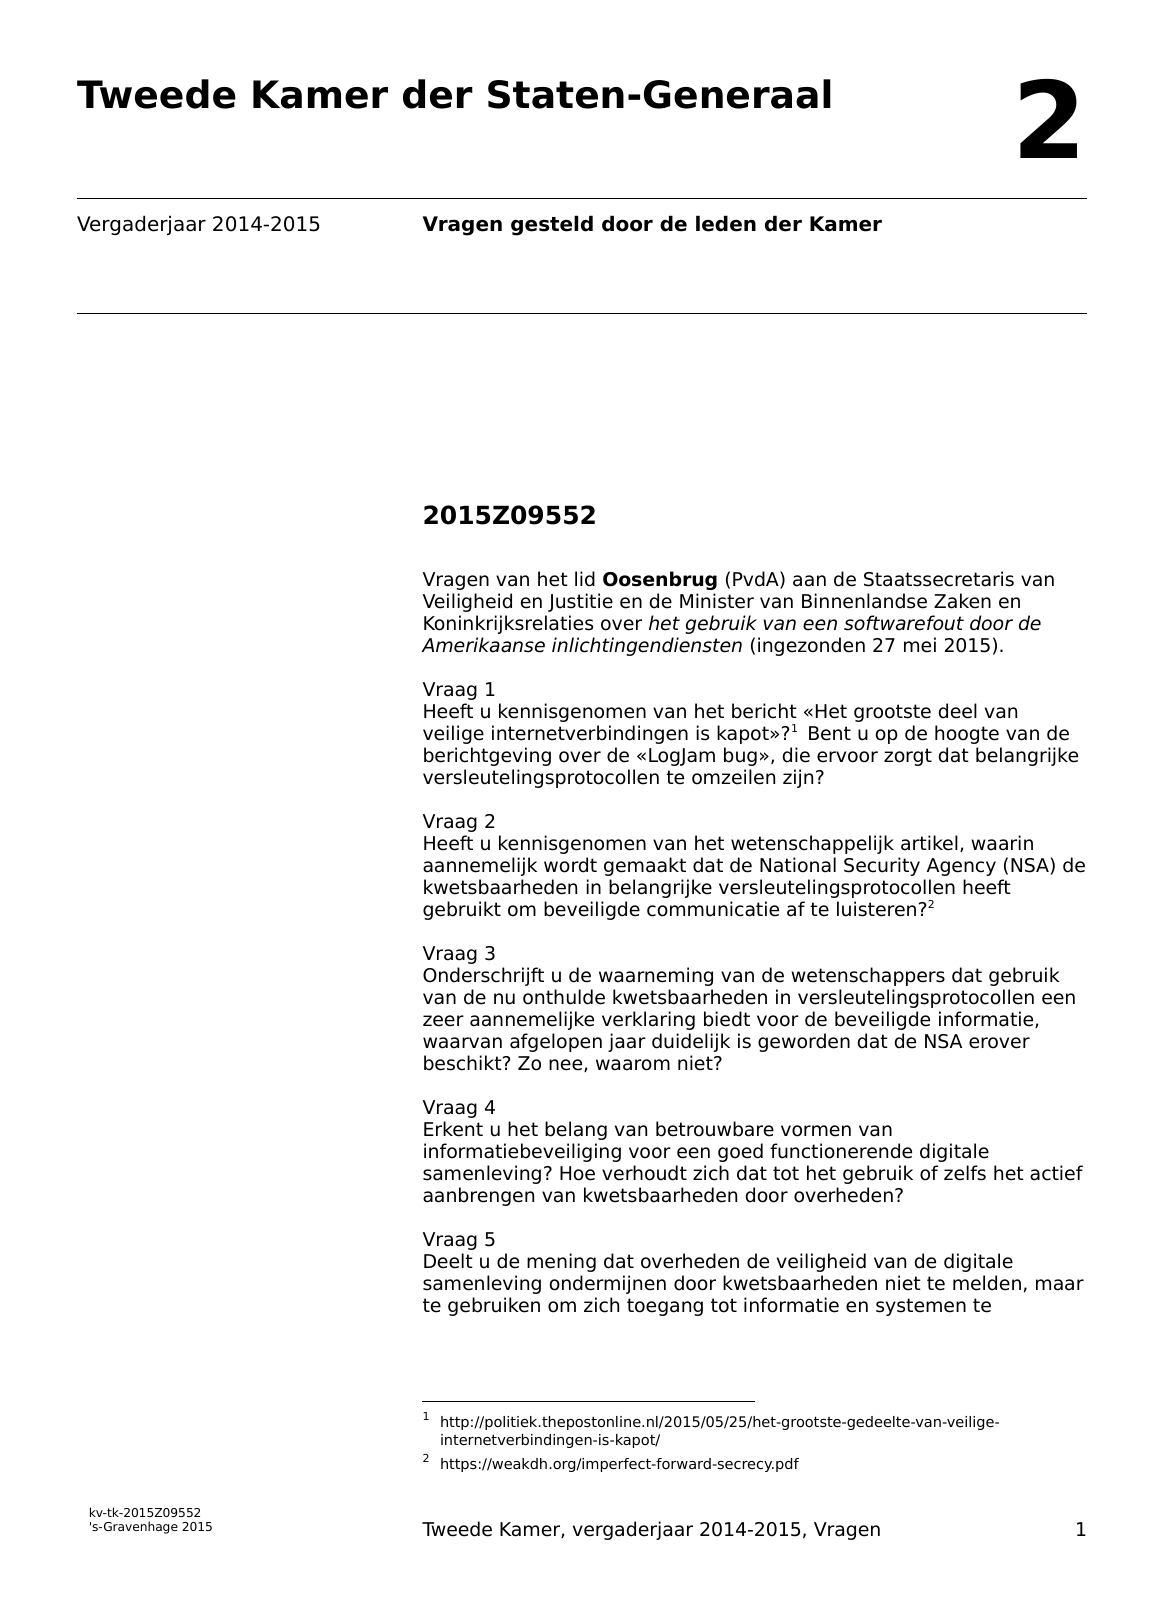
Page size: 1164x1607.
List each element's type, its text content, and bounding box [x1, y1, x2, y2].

text Vraag 5 [422, 1229, 1087, 1251]
text Heeft u kennisgenomen van het bericht «Het grootste deel van veilige internetverbindingen is kapot»? Bent u op de hoogte van de berichtgeving over de «LogJam bug», die ervoor zorgt dat belangrijke versleutelingsprotocollen te omzeilen zijn? [422, 701, 1087, 789]
text Vraag 4 [422, 1097, 1087, 1119]
text 's-Gravenhage 2015 [88, 1520, 323, 1534]
text Heeft u kennisgenomen van het wetenschappelijk artikel, waarin aannemelijk wordt gemaakt dat de National Security Agency (NSA) de kwetsbaarheden in belangrijke versleutelingsprotocollen heeft gebruikt om beveiligde communicatie af te luisteren? [422, 833, 1087, 921]
text Vragen van het lid Oosenbrug (PvdA) aan de Staatssecretaris van Veiligheid en Justitie en de Minister van Binnenlandse Zaken en Koninkrijksrelaties over het gebruik van een softwarefout door de Amerikaanse inlichtingendiensten (ingezonden 27 mei 2015). [422, 569, 1087, 657]
table_cell Vergaderjaar 2014-2015 [77, 199, 422, 313]
text Vraag 3 [422, 943, 1087, 965]
text http://politiek.thepostonline.nl/2015/05/25/het-grootste-gedeelte-van-veilige-internetverbindingen-is-kapot/ [422, 1410, 1087, 1449]
text Deelt u de mening dat overheden de veiligheid van de digitale samenleving ondermijnen door kwetsbaarheden niet te melden, maar te gebruiken om zich toegang tot informatie en systemen te [422, 1251, 1087, 1317]
table_header 2 [886, 59, 1087, 198]
table_cell Vragen gesteld door de leden der Kamer [422, 199, 1087, 313]
text Erkent u het belang van betrouwbare vormen van informatiebeveiliging voor een goed functionerende digitale samenleving? Hoe verhoudt zich dat tot het gebruik of zelfs het actief aanbrengen van kwetsbaarheden door overheden? [422, 1119, 1087, 1207]
text Vraag 2 [422, 811, 1087, 833]
text Vraag 1 [422, 679, 1087, 701]
text kv-tk-2015Z09552 [88, 1506, 323, 1520]
text Onderschrijft u de waarneming van de wetenschappers dat gebruik van de nu onthulde kwetsbaarheden in versleutelingsprotocollen een zeer aannemelijke verklaring biedt voor de beveiligde informatie, waarvan afgelopen jaar duidelijk is geworden dat de NSA erover beschikt? Zo nee, waarom niet? [422, 965, 1087, 1075]
text 2015Z09552 [422, 501, 1087, 531]
text https://weakdh.org/imperfect-forward-secrecy.pdf [422, 1452, 1087, 1474]
table_header Tweede Kamer der Staten-Generaal [77, 59, 886, 198]
